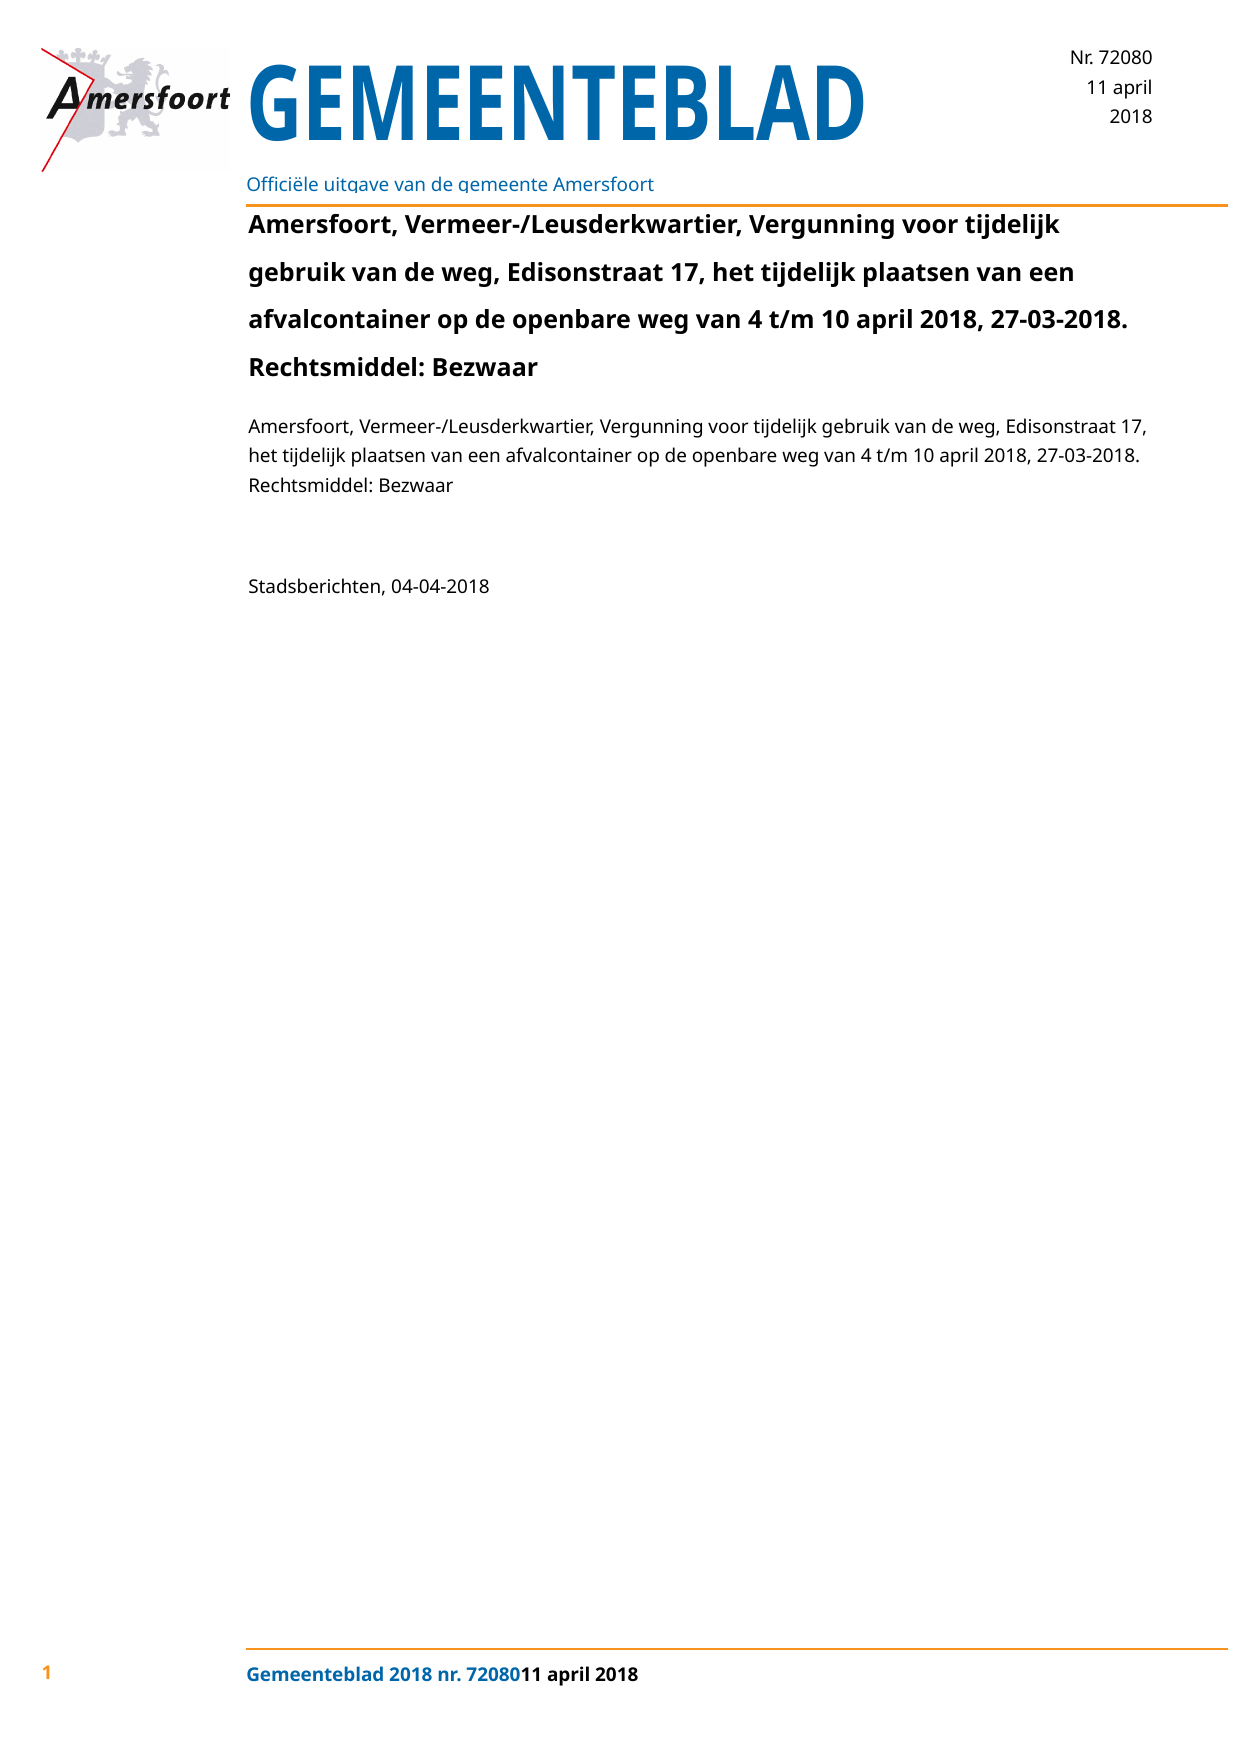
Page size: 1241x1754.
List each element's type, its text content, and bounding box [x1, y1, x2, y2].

text Amersfoort, Vermeer-/Leusderkwartier, Vergunning voor tijdelijk gebruik van de weg, Edisonstraat 17, het tijdelijk plaatsen van een afvalcontainer op de openbare weg van 4 t/m 10 april 2018, 27-03-2018. Rechtsmiddel: Bezwaar [248, 207, 1152, 384]
picture [41, 47, 231, 172]
text Amersfoort, Vermeer-/Leusderkwartier, Vergunning voor tijdelijk gebruik van de weg, Edisonstraat 17, het tijdelijk plaatsen van een afvalcontainer op de openbare weg van 4 t/m 10 april 2018, 27-03-2018. Rechtsmiddel: Bezwaar [248, 413, 1152, 498]
text Stadsberichten, 04-04-2018 [248, 573, 1152, 599]
